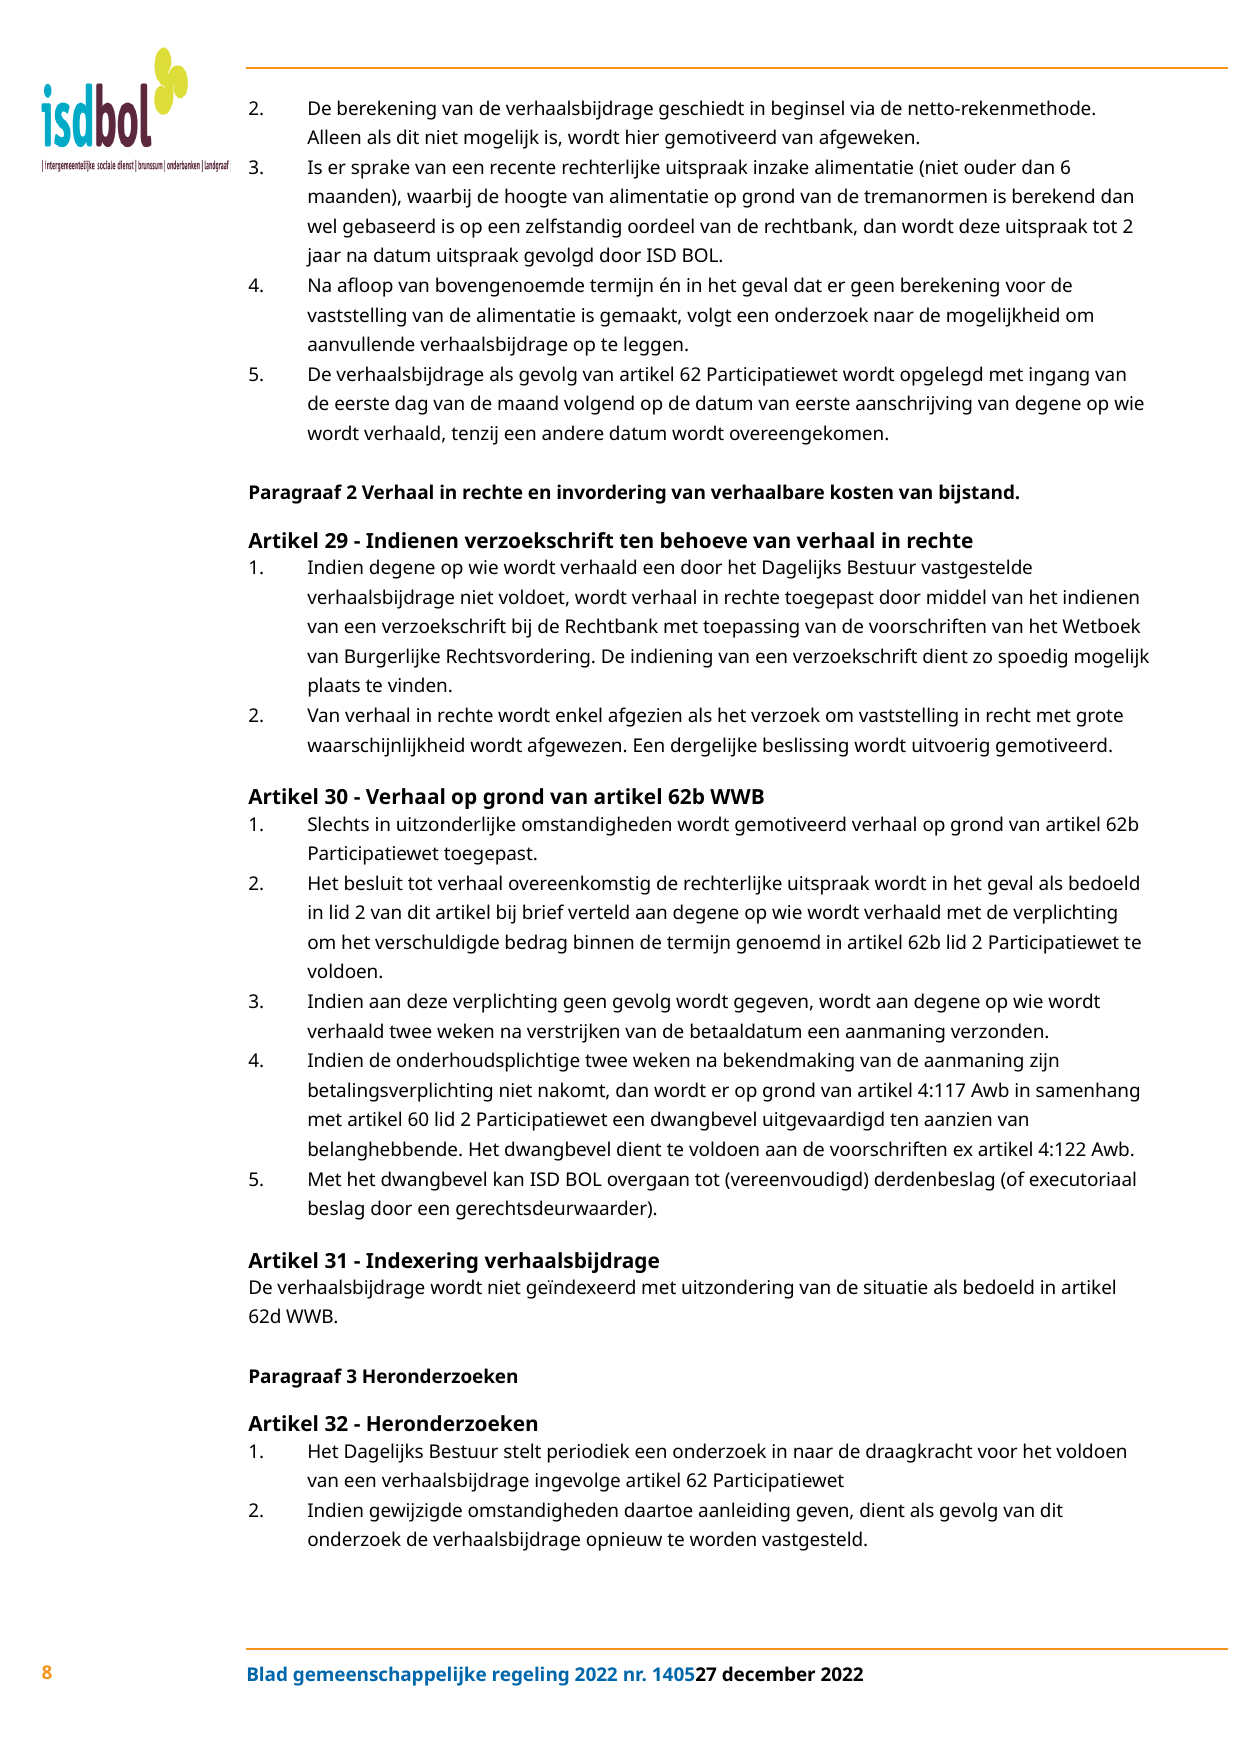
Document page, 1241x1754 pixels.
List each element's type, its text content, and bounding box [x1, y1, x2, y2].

list Na afloop van bovengenoemde termijn én in het geval dat er geen berekening voor de vaststelling van de alimentatie is gemaakt, volgt een onderzoek naar de mogelijkheid om aanvullende verhaalsbijdrage op te leggen. [248, 272, 1152, 357]
list Indien de onderhoudsplichtige twee weken na bekendmaking van de aanmaning zijn betalingsverplichting niet nakomt, dan wordt er op grond van artikel 4:117 Awb in samenhang met artikel 60 lid 2 Participatiewet een dwangbevel uitgevaardigd ten aanzien van belanghebbende. Het dwangbevel dient te voldoen aan de voorschriften ex artikel 4:122 Awb. [248, 1047, 1152, 1162]
list Indien aan deze verplichting geen gevolg wordt gegeven, wordt aan degene op wie wordt verhaald twee weken na verstrijken van de betaaldatum een aanmaning verzonden. [248, 988, 1152, 1043]
list Indien gewijzigde omstandigheden daartoe aanleiding geven, dient als gevolg van dit onderzoek de verhaalsbijdrage opnieuw te worden vastgesteld. [248, 1497, 1152, 1552]
list Met het dwangbevel kan ISD BOL overgaan tot (vereenvoudigd) derdenbeslag (of executoriaal beslag door een gerechtsdeurwaarder). [248, 1166, 1152, 1221]
text Artikel 32 - Heronderzoeken [248, 1409, 1152, 1438]
text Paragraaf 3 Heronderzoeken [248, 1363, 1152, 1389]
text Paragraaf 2 Verhaal in rechte en invordering van verhaalbare kosten van bijstand. [248, 479, 1152, 505]
text Artikel 31 - Indexering verhaalsbijdrage [248, 1246, 1152, 1274]
picture [41, 47, 231, 172]
list Van verhaal in rechte wordt enkel afgezien als het verzoek om vaststelling in recht met grote waarschijnlijkheid wordt afgewezen. Een dergelijke beslissing wordt uitvoerig gemotiveerd. [248, 702, 1152, 758]
text Artikel 29 - Indienen verzoekschrift ten behoeve van verhaal in rechte [248, 526, 1152, 554]
text Artikel 30 - Verhaal op grond van artikel 62b WWB [248, 782, 1152, 811]
list Slechts in uitzonderlijke omstandigheden wordt gemotiveerd verhaal op grond van artikel 62b Participatiewet toegepast. [248, 811, 1152, 866]
list Indien degene op wie wordt verhaald een door het Dagelijks Bestuur vastgestelde verhaalsbijdrage niet voldoet, wordt verhaal in rechte toegepast door middel van het indienen van een verzoekschrift bij de Rechtbank met toepassing van de voorschriften van het Wetboek van Burgerlijke Rechtsvordering. De indiening van een verzoekschrift dient zo spoedig mogelijk plaats te vinden. [248, 554, 1152, 698]
text De verhaalsbijdrage wordt niet geïndexeerd met uitzondering van de situatie als bedoeld in artikel 62d WWB. [248, 1274, 1152, 1329]
list Is er sprake van een recente rechterlijke uitspraak inzake alimentatie (niet ouder dan 6 maanden), waarbij de hoogte van alimentatie op grond van de tremanormen is berekend dan wel gebaseerd is op een zelfstandig oordeel van de rechtbank, dan wordt deze uitspraak tot 2 jaar na datum uitspraak gevolgd door ISD BOL. [248, 154, 1152, 268]
list De berekening van de verhaalsbijdrage geschiedt in beginsel via de netto-rekenmethode. Alleen als dit niet mogelijk is, wordt hier gemotiveerd van afgeweken. [248, 95, 1152, 150]
list Het Dagelijks Bestuur stelt periodiek een onderzoek in naar de draagkracht voor het voldoen van een verhaalsbijdrage ingevolge artikel 62 Participatiewet [248, 1438, 1152, 1493]
list De verhaalsbijdrage als gevolg van artikel 62 Participatiewet wordt opgelegd met ingang van de eerste dag van de maand volgend op de datum van eerste aanschrijving van degene op wie wordt verhaald, tenzij een andere datum wordt overeengekomen. [248, 361, 1152, 446]
list Het besluit tot verhaal overeenkomstig de rechterlijke uitspraak wordt in het geval als bedoeld in lid 2 van dit artikel bij brief verteld aan degene op wie wordt verhaald met de verplichting om het verschuldigde bedrag binnen de termijn genoemd in artikel 62b lid 2 Participatiewet te voldoen. [248, 870, 1152, 984]
